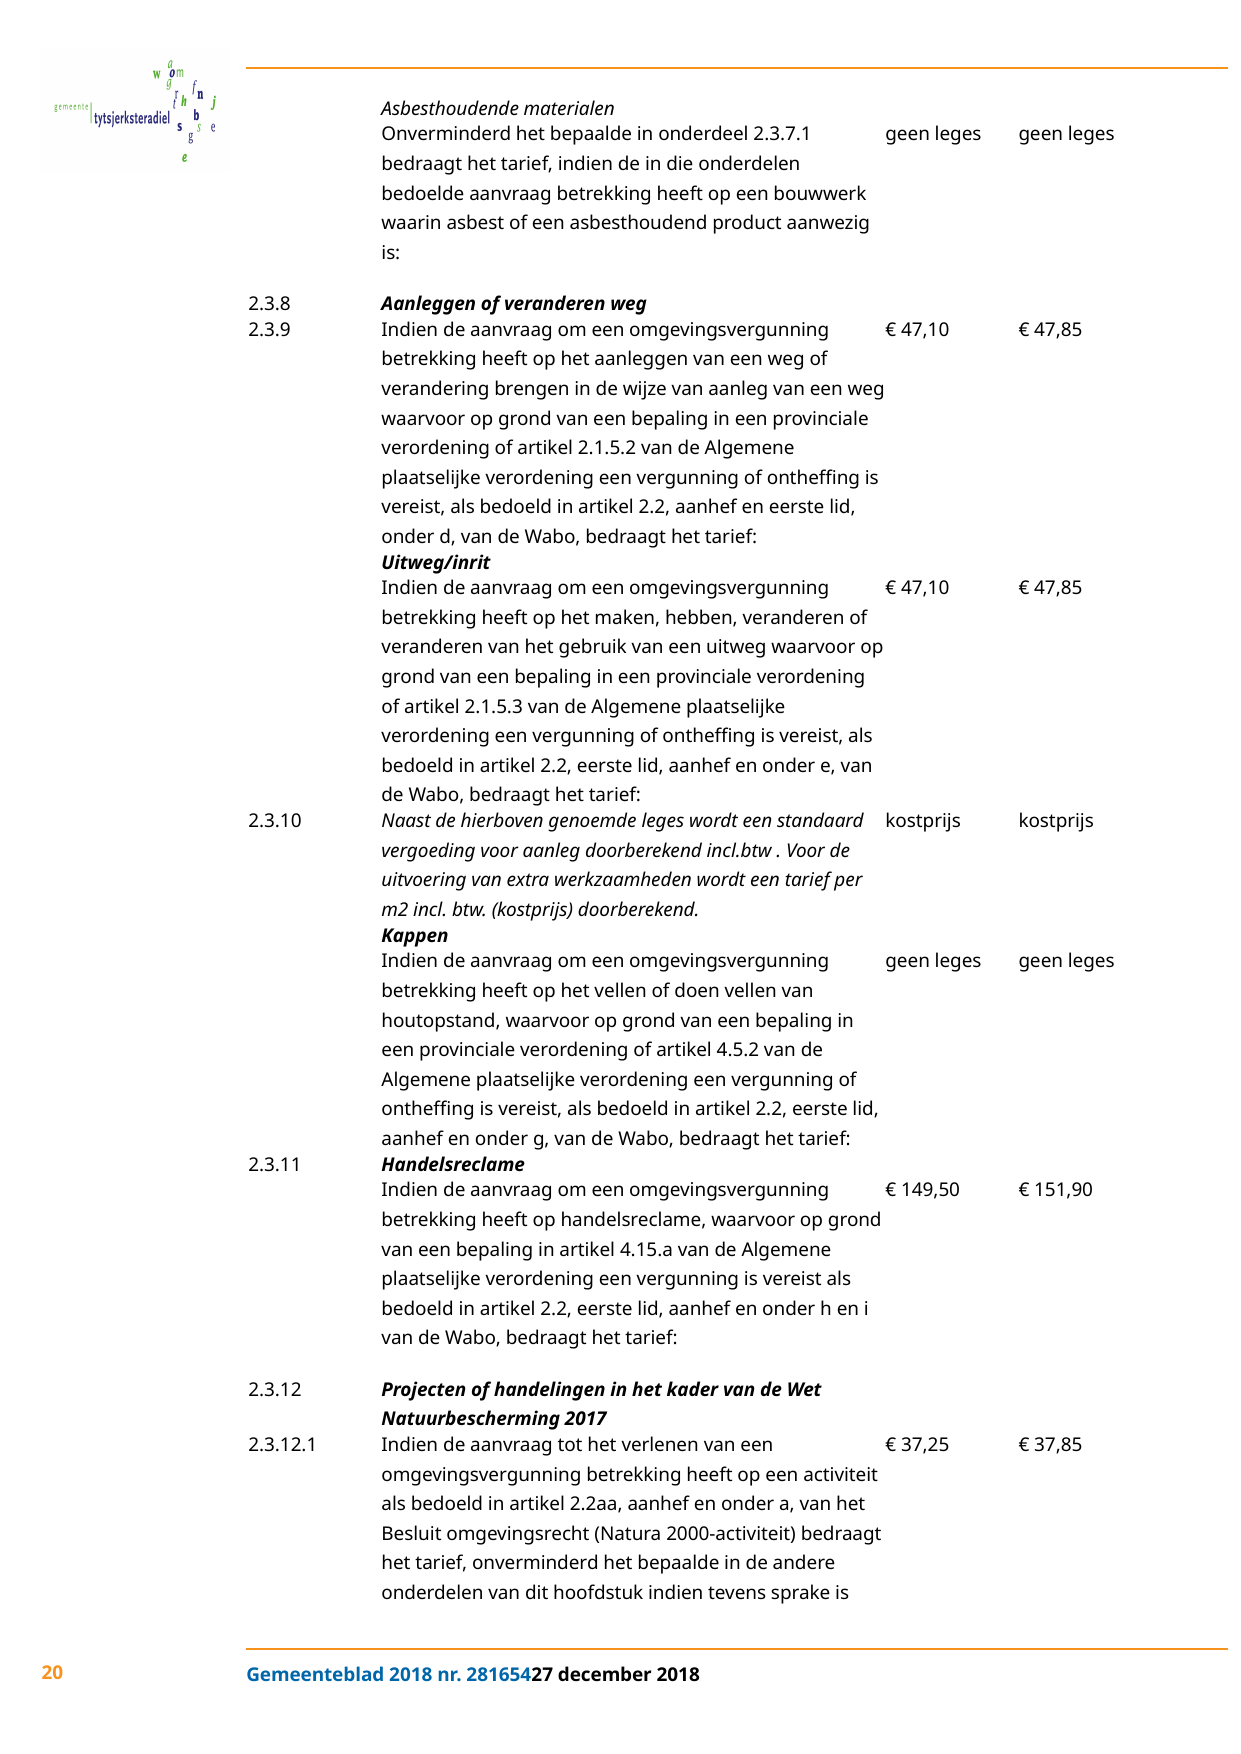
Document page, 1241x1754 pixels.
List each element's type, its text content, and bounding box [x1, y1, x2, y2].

table_cell [1018, 549, 1152, 574]
table_cell [381, 265, 885, 290]
table_cell 2.3.10 [248, 808, 381, 922]
table_cell [1018, 1350, 1152, 1376]
table_cell 2.3.9 [248, 316, 381, 549]
table_cell [885, 922, 1018, 948]
table_cell [885, 265, 1018, 290]
table_cell [248, 575, 381, 807]
table_cell Indien de aanvraag om een omgevingsvergunning betrekking heeft op handelsreclame, waarvoor op grond van een bepaling in artikel 4.15.a van de Algemene plaatselijke verordening een vergunning is vereist als bedoeld in artikel 2.2, eerste lid, aanhef en onder h en i van de Wabo, bedraagt het tarief: [381, 1177, 885, 1350]
table_cell [1018, 290, 1152, 316]
table_cell [1018, 922, 1152, 948]
table_cell geen leges [1018, 948, 1152, 1151]
table_cell [248, 1350, 381, 1376]
table_cell 2.3.12.1 [248, 1431, 381, 1605]
table_cell [885, 1376, 1018, 1431]
table_cell [248, 1177, 381, 1350]
table_cell [1018, 265, 1152, 290]
table_cell [885, 1350, 1018, 1376]
table_cell [885, 290, 1018, 316]
table_cell Aanleggen of veranderen weg [381, 290, 885, 316]
table_cell [1018, 1376, 1152, 1431]
table_cell Projecten of handelingen in het kader van de Wet Natuurbescherming 2017 [381, 1376, 885, 1431]
table_cell [885, 549, 1018, 574]
table_cell € 47,85 [1018, 575, 1152, 807]
table_cell Indien de aanvraag om een omgevingsvergunning betrekking heeft op het vellen of doen vellen van houtopstand, waarvoor op grond van een bepaling in een provinciale verordening of artikel 4.5.2 van de Algemene plaatselijke verordening een vergunning of ontheffing is vereist, als bedoeld in artikel 2.2, eerste lid, aanhef en onder g, van de Wabo, bedraagt het tarief: [381, 948, 885, 1151]
table_cell geen leges [885, 121, 1018, 264]
table_cell geen leges [1018, 121, 1152, 264]
table_cell Naast de hierboven genoemde leges wordt een standaard vergoeding voor aanleg doorberekend incl.btw . Voor de uitvoering van extra werkzaamheden wordt een tarief per m2 incl. btw. (kostprijs) doorberekend. [381, 808, 885, 922]
table_cell [885, 1151, 1018, 1177]
table_cell € 47,10 [885, 316, 1018, 549]
table_cell [248, 549, 381, 574]
table_cell [248, 265, 381, 290]
table_cell Indien de aanvraag om een omgevingsvergunning betrekking heeft op het aanleggen van een weg of verandering brengen in de wijze van aanleg van een weg waarvoor op grond van een bepaling in een provinciale verordening of artikel 2.1.5.2 van de Algemene plaatselijke verordening een vergunning of ontheffing is vereist, als bedoeld in artikel 2.2, aanhef en eerste lid, onder d, van de Wabo, bedraagt het tarief: [381, 316, 885, 549]
table_cell [1018, 95, 1152, 121]
table_cell € 37,85 [1018, 1431, 1152, 1605]
table_cell € 149,50 [885, 1177, 1018, 1350]
table_cell [1018, 1151, 1152, 1177]
table_cell [248, 121, 381, 264]
table_cell Kappen [381, 922, 885, 948]
table_cell Handelsreclame [381, 1151, 885, 1177]
table_cell € 151,90 [1018, 1177, 1152, 1350]
table_cell [381, 1350, 885, 1376]
table_cell kostprijs [885, 808, 1018, 922]
table_cell Uitweg/inrit [381, 549, 885, 574]
table_cell [885, 95, 1018, 121]
table_cell [248, 95, 381, 121]
table_cell kostprijs [1018, 808, 1152, 922]
table_cell [248, 922, 381, 948]
table_cell 2.3.8 [248, 290, 381, 316]
table_cell geen leges [885, 948, 1018, 1151]
table_cell € 47,10 [885, 575, 1018, 807]
table_cell 2.3.12 [248, 1376, 381, 1431]
table_cell Onverminderd het bepaalde in onderdeel 2.3.7.1 bedraagt het tarief, indien de in die onderdelen bedoelde aanvraag betrekking heeft op een bouwwerk waarin asbest of een asbesthoudend product aanwezig is: [381, 121, 885, 264]
picture [41, 47, 231, 172]
table_cell 2.3.11 [248, 1151, 381, 1177]
table_cell € 37,25 [885, 1431, 1018, 1605]
table_cell € 47,85 [1018, 316, 1152, 549]
table_cell Asbesthoudende materialen [381, 95, 885, 121]
table_cell Indien de aanvraag tot het verlenen van een omgevingsvergunning betrekking heeft op een activiteit als bedoeld in artikel 2.2aa, aanhef en onder a, van het Besluit omgevingsrecht (Natura 2000-activiteit) bedraagt het tarief, onverminderd het bepaalde in de andere onderdelen van dit hoofdstuk indien tevens sprake is [381, 1431, 885, 1605]
table_cell Indien de aanvraag om een omgevingsvergunning betrekking heeft op het maken, hebben, veranderen of veranderen van het gebruik van een uitweg waarvoor op grond van een bepaling in een provinciale verordening of artikel 2.1.5.3 van de Algemene plaatselijke verordening een vergunning of ontheffing is vereist, als bedoeld in artikel 2.2, eerste lid, aanhef en onder e, van de Wabo, bedraagt het tarief: [381, 575, 885, 807]
table_cell [248, 948, 381, 1151]
